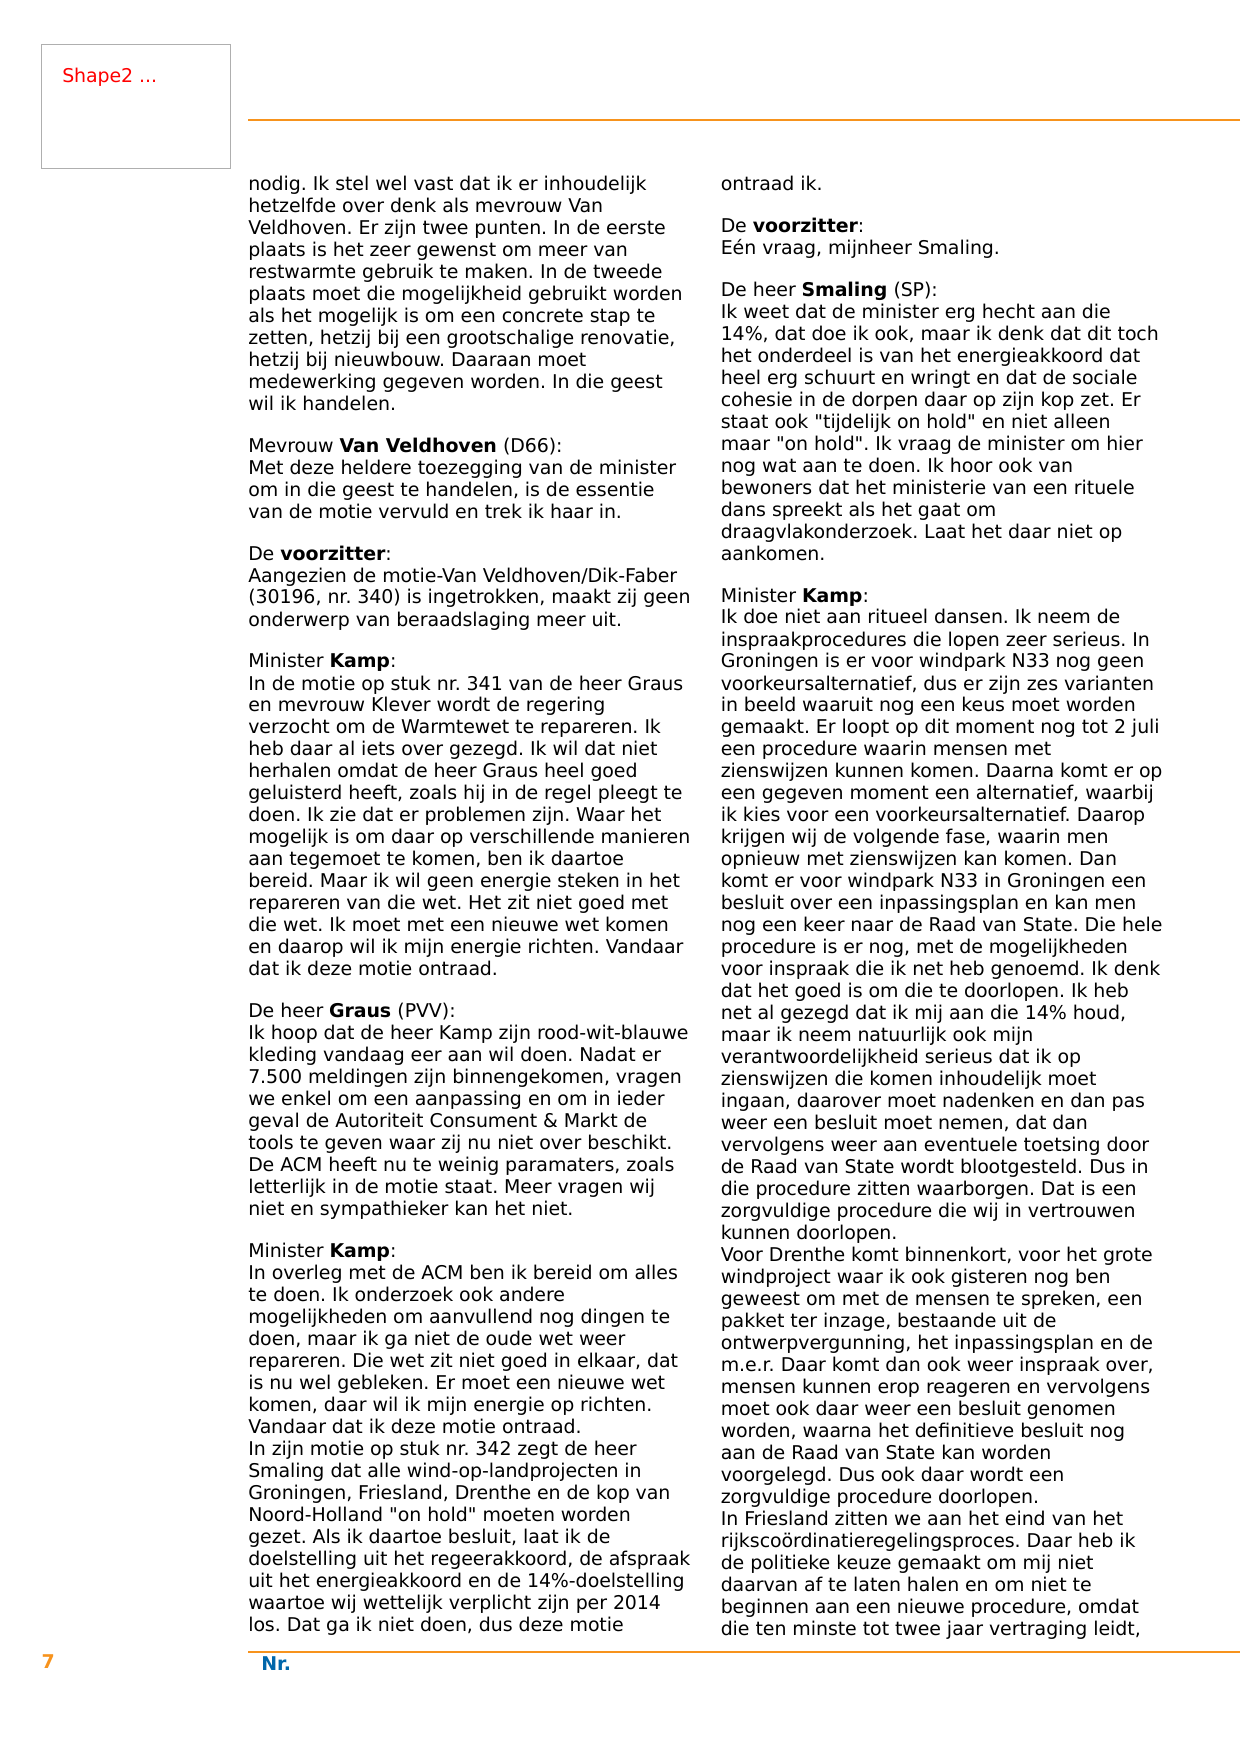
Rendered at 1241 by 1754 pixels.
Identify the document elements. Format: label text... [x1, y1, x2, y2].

text Voor Drenthe komt binnenkort, voor het grote windproject waar ik ook gisteren nog ben geweest om met de mensen te spreken, een pakket ter inzage, bestaande uit de ontwerpvergunning, het inpassingsplan en de m.e.r. Daar komt dan ook weer inspraak over, mensen kunnen erop reageren en vervolgens moet ook daar weer een besluit genomen worden, waarna het definitieve besluit nog aan de Raad van State kan worden voorgelegd. Dus ook daar wordt een zorgvuldige procedure doorlopen. [721, 1244, 1163, 1508]
text Met deze heldere toezegging van de minister om in die geest te handelen, is de essentie van de motie vervuld en trek ik haar in. [248, 457, 691, 522]
text Minister Kamp: [721, 584, 1163, 606]
text De heer Smaling (SP): [721, 279, 1163, 301]
text Minister Kamp: [248, 650, 691, 672]
text In zijn motie op stuk nr. 342 zegt de heer Smaling dat alle wind-op-landprojecten in Groningen, Friesland, Drenthe en de kop van Noord-Holland "on hold" moeten worden gezet. Als ik daartoe besluit, laat ik de doelstelling uit het regeerakkoord, de afspraak uit het energieakkoord en de 14%-doelstelling waartoe wij wettelijk verplicht zijn per 2014 los. Dat ga ik niet doen, dus deze motie [248, 1438, 691, 1636]
text In Friesland zitten we aan het eind van het rijkscoördinatieregelingsproces. Daar heb ik de politieke keuze gemaakt om mij niet daarvan af te laten halen en om niet te beginnen aan een nieuwe procedure, omdat die ten minste tot twee jaar vertraging leidt, [721, 1508, 1163, 1639]
text Aangezien de motie-Van Veldhoven/Dik-Faber (30196, nr. 340) is ingetrokken, maakt zij geen onderwerp van beraadslaging meer uit. [248, 564, 691, 630]
text Ik weet dat de minister erg hecht aan die 14%, dat doe ik ook, maar ik denk dat dit toch het onderdeel is van het energieakkoord dat heel erg schuurt en wringt en dat de sociale cohesie in de dorpen daar op zijn kop zet. Er staat ook "tijdelijk on hold" en niet alleen maar "on hold". Ik vraag de minister om hier nog wat aan te doen. Ik hoor ook van bewoners dat het ministerie van een rituele dans spreekt als het gaat om draagvlakonderzoek. Laat het daar niet op aankomen. [721, 301, 1163, 564]
text Ik hoop dat de heer Kamp zijn rood-wit-blauwe kleding vandaag eer aan wil doen. Nadat er 7.500 meldingen zijn binnengekomen, vragen we enkel om een aanpassing en om in ieder geval de Autoriteit Consument & Markt de tools te geven waar zij nu niet over beschikt. De ACM heeft nu te weinig paramaters, zoals letterlijk in de motie staat. Meer vragen wij niet en sympathieker kan het niet. [248, 1022, 691, 1220]
text Mevrouw Van Veldhoven (D66): [248, 434, 691, 457]
text ontraad ik. [721, 173, 1163, 195]
text De voorzitter: [721, 215, 1163, 237]
text nodig. Ik stel wel vast dat ik er inhoudelijk hetzelfde over denk als mevrouw Van Veldhoven. Er zijn twee punten. In de eerste plaats is het zeer gewenst om meer van restwarmte gebruik te maken. In de tweede plaats moet die mogelijkheid gebruikt worden als het mogelijk is om een concrete stap te zetten, hetzij bij een grootschalige renovatie, hetzij bij nieuwbouw. Daaraan moet medewerking gegeven worden. In die geest wil ik handelen. [248, 173, 691, 414]
text Eén vraag, mijnheer Smaling. [721, 237, 1163, 259]
text In de motie op stuk nr. 341 van de heer Graus en mevrouw Klever wordt de regering verzocht om de Warmtewet te repareren. Ik heb daar al iets over gezegd. Ik wil dat niet herhalen omdat de heer Graus heel goed geluisterd heeft, zoals hij in de regel pleegt te doen. Ik zie dat er problemen zijn. Waar het mogelijk is om daar op verschillende manieren aan tegemoet te komen, ben ik daartoe bereid. Maar ik wil geen energie steken in het repareren van die wet. Het zit niet goed met die wet. Ik moet met een nieuwe wet komen en daarop wil ik mijn energie richten. Vandaar dat ik deze motie ontraad. [248, 672, 691, 980]
text De voorzitter: [248, 542, 691, 564]
text Minister Kamp: [248, 1240, 691, 1262]
text In overleg met de ACM ben ik bereid om alles te doen. Ik onderzoek ook andere mogelijkheden om aanvullend nog dingen te doen, maar ik ga niet de oude wet weer repareren. Die wet zit niet goed in elkaar, dat is nu wel gebleken. Er moet een nieuwe wet komen, daar wil ik mijn energie op richten. Vandaar dat ik deze motie ontraad. [248, 1262, 691, 1438]
text De heer Graus (PVV): [248, 1000, 691, 1022]
text Ik doe niet aan ritueel dansen. Ik neem de inspraakprocedures die lopen zeer serieus. In Groningen is er voor windpark N33 nog geen voorkeursalternatief, dus er zijn zes varianten in beeld waaruit nog een keus moet worden gemaakt. Er loopt op dit moment nog tot 2 juli een procedure waarin mensen met zienswijzen kunnen komen. Daarna komt er op een gegeven moment een alternatief, waarbij ik kies voor een voorkeursalternatief. Daarop krijgen wij de volgende fase, waarin men opnieuw met zienswijzen kan komen. Dan komt er voor windpark N33 in Groningen een besluit over een inpassingsplan en kan men nog een keer naar de Raad van State. Die hele procedure is er nog, met de mogelijkheden voor inspraak die ik net heb genoemd. Ik denk dat het goed is om die te doorlopen. Ik heb net al gezegd dat ik mij aan die 14% houd, maar ik neem natuurlijk ook mijn verantwoordelijkheid serieus dat ik op zienswijzen die komen inhoudelijk moet ingaan, daarover moet nadenken en dan pas weer een besluit moet nemen, dat dan vervolgens weer aan eventuele toetsing door de Raad van State wordt blootgesteld. Dus in die procedure zitten waarborgen. Dat is een zorgvuldige procedure die wij in vertrouwen kunnen doorlopen. [721, 606, 1163, 1244]
